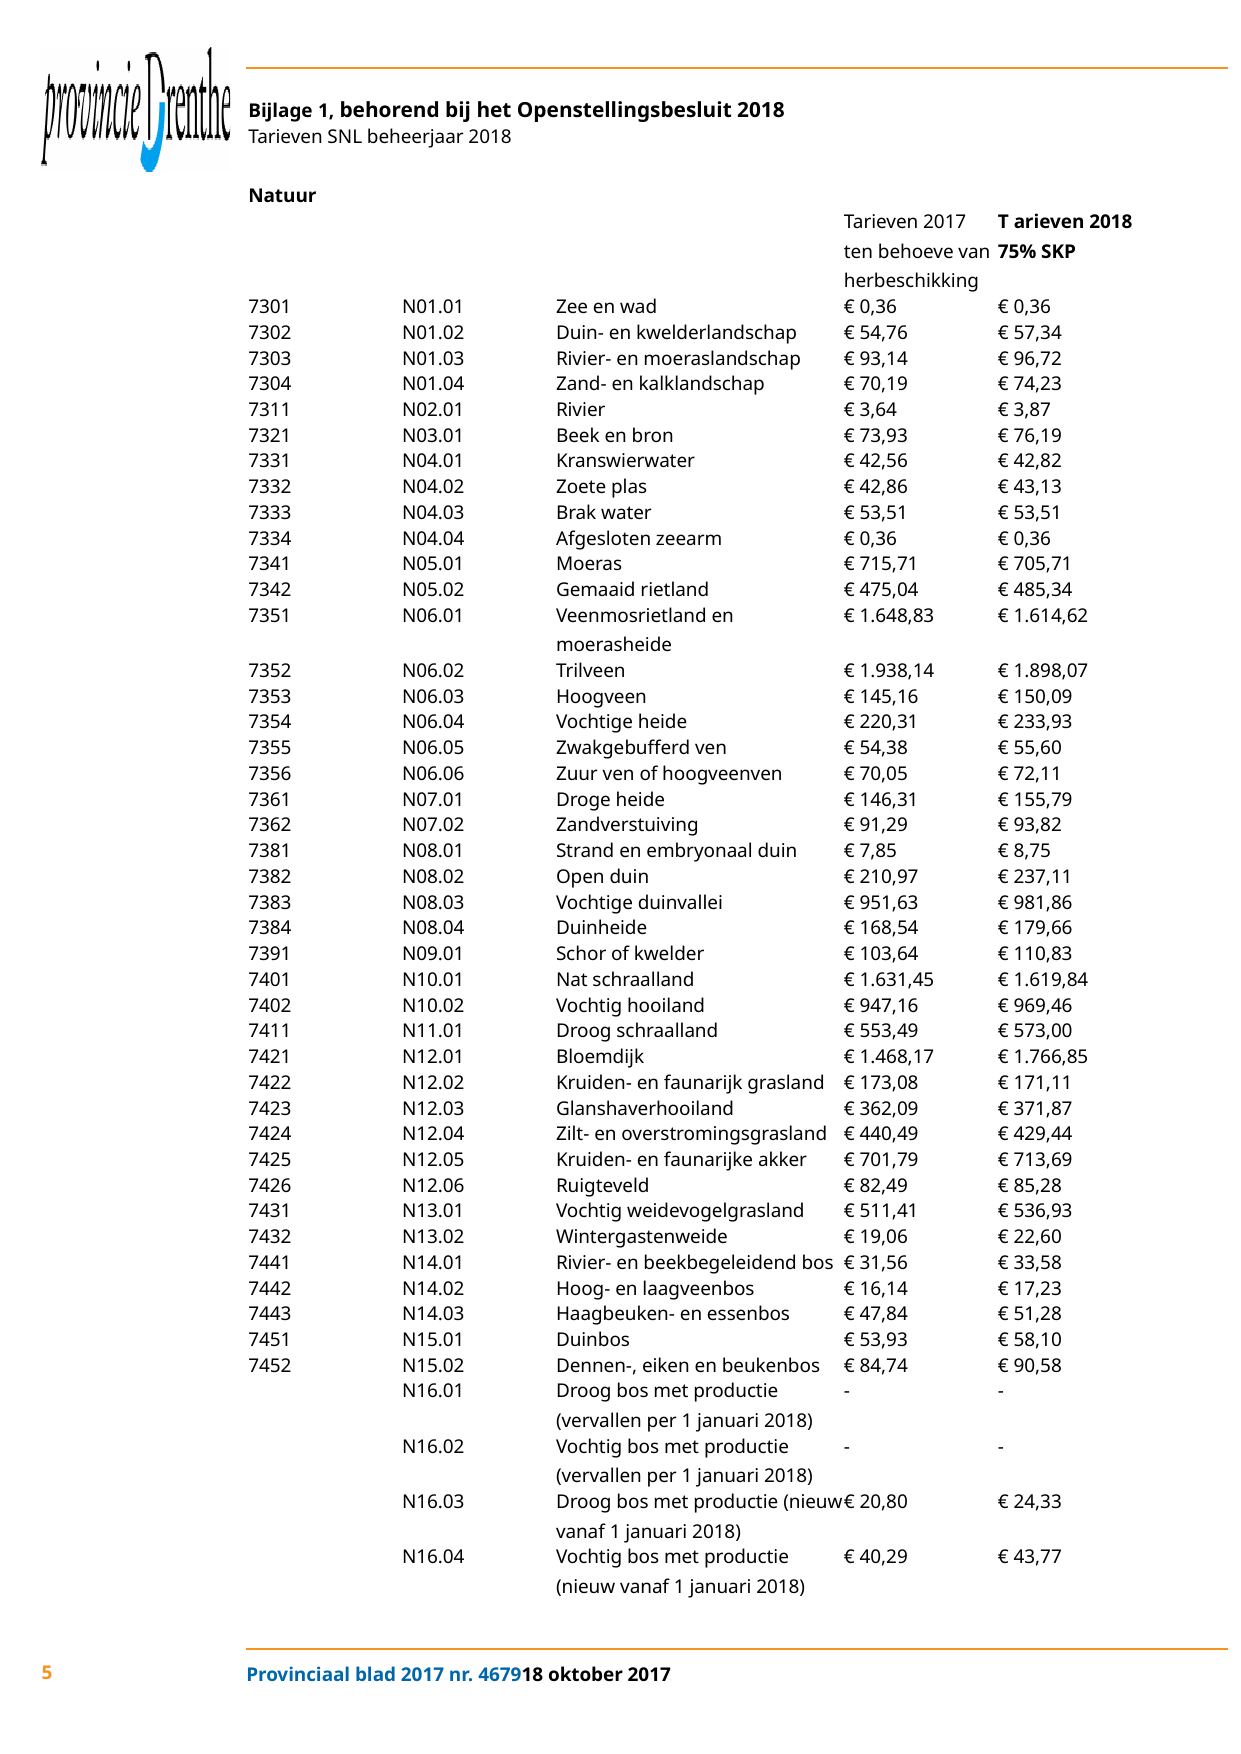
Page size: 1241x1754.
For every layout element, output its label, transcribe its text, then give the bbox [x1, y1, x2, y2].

table_cell € 20,80 [844, 1488, 998, 1544]
table_cell [248, 1378, 402, 1433]
text Tarieven SNL beheerjaar 2018 [248, 123, 1152, 149]
table_cell N12.05 [402, 1146, 556, 1172]
table_cell N16.01 [402, 1378, 556, 1433]
table_cell 7425 [248, 1146, 402, 1172]
table_cell Droog bos met productie (nieuw vanaf 1 januari 2018) [556, 1488, 844, 1544]
table_cell 7354 [248, 709, 402, 734]
table_cell N06.05 [402, 735, 556, 760]
table_cell Trilveen [556, 657, 844, 683]
table_cell 7302 [248, 319, 402, 345]
table_cell Vochtige heide [556, 709, 844, 734]
table_cell € 40,29 [844, 1544, 998, 1599]
table_cell € 73,93 [844, 422, 998, 448]
table_cell - [998, 1433, 1152, 1488]
table_cell Rivier- en moeraslandschap [556, 345, 844, 370]
table_cell 7361 [248, 786, 402, 812]
table_cell 7353 [248, 683, 402, 709]
table_cell N16.04 [402, 1544, 556, 1599]
table_cell 7301 [248, 293, 402, 319]
table_cell € 84,74 [844, 1352, 998, 1378]
table_cell - [844, 1378, 998, 1433]
table_cell 7321 [248, 422, 402, 448]
table_cell € 43,13 [998, 473, 1152, 499]
table_cell € 168,54 [844, 915, 998, 940]
table_cell Zwakgebufferd ven [556, 735, 844, 760]
table_cell 7333 [248, 499, 402, 525]
table_cell € 0,36 [844, 293, 998, 319]
table_cell N14.01 [402, 1249, 556, 1275]
table_cell € 150,09 [998, 683, 1152, 709]
table_cell € 362,09 [844, 1095, 998, 1120]
table_cell Zee en wad [556, 293, 844, 319]
table_cell Haagbeuken- en essenbos [556, 1301, 844, 1326]
table_cell Vochtig weidevogelgrasland [556, 1198, 844, 1223]
table_cell Vochtig bos met productie (nieuw vanaf 1 januari 2018) [556, 1544, 844, 1599]
table_cell € 553,49 [844, 1018, 998, 1043]
table_cell Afgesloten zeearm [556, 525, 844, 551]
table_cell N14.02 [402, 1275, 556, 1301]
table_cell € 24,33 [998, 1488, 1152, 1544]
table_cell 7443 [248, 1301, 402, 1326]
table_cell Open duin [556, 863, 844, 889]
table_cell Kranswierwater [556, 448, 844, 473]
table_cell € 705,71 [998, 551, 1152, 576]
table_cell N13.01 [402, 1198, 556, 1223]
table_cell € 93,82 [998, 812, 1152, 837]
table_cell € 969,46 [998, 992, 1152, 1017]
table_cell Droog schraalland [556, 1018, 844, 1043]
table_cell [248, 1433, 402, 1488]
table_cell N07.02 [402, 812, 556, 837]
table_cell N05.02 [402, 576, 556, 602]
table_cell 7342 [248, 576, 402, 602]
table_cell € 110,83 [998, 940, 1152, 966]
table_cell Beek en bron [556, 422, 844, 448]
table_cell € 715,71 [844, 551, 998, 576]
table_cell € 237,11 [998, 863, 1152, 889]
table_cell € 1.468,17 [844, 1043, 998, 1069]
table_cell € 42,82 [998, 448, 1152, 473]
table_cell 7355 [248, 735, 402, 760]
table_cell N03.01 [402, 422, 556, 448]
table_cell N01.04 [402, 370, 556, 396]
table_cell Zoete plas [556, 473, 844, 499]
table_cell 7432 [248, 1223, 402, 1249]
table_cell € 58,10 [998, 1326, 1152, 1352]
table_cell N05.01 [402, 551, 556, 576]
table_cell € 0,36 [844, 525, 998, 551]
table_cell 7422 [248, 1069, 402, 1095]
table_cell € 171,11 [998, 1069, 1152, 1095]
table_cell Zilt- en overstromingsgrasland [556, 1120, 844, 1146]
table_cell Tarieven 2017 ten behoeve van herbeschikking [844, 208, 998, 293]
table_cell € 96,72 [998, 345, 1152, 370]
table_cell [248, 208, 402, 293]
table_cell € 82,49 [844, 1172, 998, 1198]
table_cell 7332 [248, 473, 402, 499]
table_cell € 1.766,85 [998, 1043, 1152, 1069]
table_cell 7384 [248, 915, 402, 940]
table_cell 7441 [248, 1249, 402, 1275]
table_cell € 3,87 [998, 396, 1152, 422]
table_cell Rivier [556, 396, 844, 422]
table_cell Bloemdijk [556, 1043, 844, 1069]
table_cell € 91,29 [844, 812, 998, 837]
table_cell 7424 [248, 1120, 402, 1146]
table_cell T arieven 2018 75% SKP [998, 208, 1152, 293]
table_cell Vochtig hooiland [556, 992, 844, 1017]
table_cell N11.01 [402, 1018, 556, 1043]
table_cell N15.01 [402, 1326, 556, 1352]
table_cell € 43,77 [998, 1544, 1152, 1599]
table_cell € 155,79 [998, 786, 1152, 812]
table_cell Droge heide [556, 786, 844, 812]
table_cell 7452 [248, 1352, 402, 1378]
table_cell € 3,64 [844, 396, 998, 422]
table_cell Vochtig bos met productie (vervallen per 1 januari 2018) [556, 1433, 844, 1488]
table_cell € 57,34 [998, 319, 1152, 345]
table_cell N09.01 [402, 940, 556, 966]
picture [41, 47, 231, 172]
table_cell [248, 1488, 402, 1544]
table_cell € 54,38 [844, 735, 998, 760]
table_cell Dennen-, eiken en beukenbos [556, 1352, 844, 1378]
table_cell € 485,34 [998, 576, 1152, 602]
table_cell N01.03 [402, 345, 556, 370]
table_header Natuur [248, 183, 1152, 208]
table_cell N12.06 [402, 1172, 556, 1198]
text Bijlage 1, behorend bij het Openstellingsbesluit 2018 [248, 95, 1152, 123]
table_cell 7382 [248, 863, 402, 889]
table_cell N06.02 [402, 657, 556, 683]
table_cell - [998, 1378, 1152, 1433]
table_cell € 74,23 [998, 370, 1152, 396]
table_cell N08.02 [402, 863, 556, 889]
table_cell 7391 [248, 940, 402, 966]
table_cell 7451 [248, 1326, 402, 1352]
table_cell 7423 [248, 1095, 402, 1120]
table_cell 7351 [248, 602, 402, 657]
table_cell € 70,19 [844, 370, 998, 396]
table_cell N12.02 [402, 1069, 556, 1095]
table_cell Duin- en kwelderlandschap [556, 319, 844, 345]
table_cell Hoogveen [556, 683, 844, 709]
table_cell N02.01 [402, 396, 556, 422]
table_cell N04.01 [402, 448, 556, 473]
table_cell € 72,11 [998, 760, 1152, 786]
table_cell Vochtige duinvallei [556, 889, 844, 914]
table_cell N06.01 [402, 602, 556, 657]
table_cell N12.04 [402, 1120, 556, 1146]
table_cell 7362 [248, 812, 402, 837]
table_cell € 511,41 [844, 1198, 998, 1223]
table_cell € 55,60 [998, 735, 1152, 760]
table_cell N10.01 [402, 966, 556, 992]
table_cell N08.03 [402, 889, 556, 914]
table_cell Schor of kwelder [556, 940, 844, 966]
table_cell N14.03 [402, 1301, 556, 1326]
table_cell € 33,58 [998, 1249, 1152, 1275]
table_cell N06.04 [402, 709, 556, 734]
table_cell 7356 [248, 760, 402, 786]
table_cell Veenmosrietland en moerasheide [556, 602, 844, 657]
table_cell € 1.648,83 [844, 602, 998, 657]
table_cell 7402 [248, 992, 402, 1017]
table_cell N16.03 [402, 1488, 556, 1544]
table_cell Glanshaverhooiland [556, 1095, 844, 1120]
table_cell € 90,58 [998, 1352, 1152, 1378]
table_cell N15.02 [402, 1352, 556, 1378]
table_cell Nat schraalland [556, 966, 844, 992]
table_cell € 536,93 [998, 1198, 1152, 1223]
table_cell N08.04 [402, 915, 556, 940]
table_cell 7352 [248, 657, 402, 683]
table_cell N04.04 [402, 525, 556, 551]
table_cell N06.03 [402, 683, 556, 709]
table_cell 7426 [248, 1172, 402, 1198]
table_cell Duinbos [556, 1326, 844, 1352]
table_cell N12.01 [402, 1043, 556, 1069]
table_cell Kruiden- en faunarijke akker [556, 1146, 844, 1172]
table_cell € 947,16 [844, 992, 998, 1017]
table_cell € 93,14 [844, 345, 998, 370]
table_cell € 475,04 [844, 576, 998, 602]
table_cell € 220,31 [844, 709, 998, 734]
table_cell 7421 [248, 1043, 402, 1069]
table_cell N13.02 [402, 1223, 556, 1249]
table_cell Droog bos met productie (vervallen per 1 januari 2018) [556, 1378, 844, 1433]
table_cell € 145,16 [844, 683, 998, 709]
table_cell Zandverstuiving [556, 812, 844, 837]
table_cell [402, 208, 556, 293]
table_cell [248, 1544, 402, 1599]
table_cell € 429,44 [998, 1120, 1152, 1146]
table_cell 7411 [248, 1018, 402, 1043]
table_cell € 53,51 [998, 499, 1152, 525]
table_cell € 233,93 [998, 709, 1152, 734]
table_cell 7304 [248, 370, 402, 396]
table_cell € 17,23 [998, 1275, 1152, 1301]
table_cell € 573,00 [998, 1018, 1152, 1043]
table_cell € 981,86 [998, 889, 1152, 914]
table_cell 7331 [248, 448, 402, 473]
table_cell N08.01 [402, 838, 556, 863]
table_cell € 713,69 [998, 1146, 1152, 1172]
table_cell € 53,93 [844, 1326, 998, 1352]
table_cell € 1.619,84 [998, 966, 1152, 992]
table_cell € 16,14 [844, 1275, 998, 1301]
table_cell 7341 [248, 551, 402, 576]
table_cell € 173,08 [844, 1069, 998, 1095]
table_cell € 47,84 [844, 1301, 998, 1326]
table_cell 7401 [248, 966, 402, 992]
table_cell Wintergastenweide [556, 1223, 844, 1249]
table_cell N16.02 [402, 1433, 556, 1488]
table_cell N12.03 [402, 1095, 556, 1120]
table_cell 7383 [248, 889, 402, 914]
table_cell € 42,56 [844, 448, 998, 473]
table_cell € 7,85 [844, 838, 998, 863]
table_cell € 51,28 [998, 1301, 1152, 1326]
table_cell € 103,64 [844, 940, 998, 966]
table_cell € 76,19 [998, 422, 1152, 448]
table_cell € 70,05 [844, 760, 998, 786]
table_cell € 0,36 [998, 293, 1152, 319]
table_cell Duinheide [556, 915, 844, 940]
table_cell € 22,60 [998, 1223, 1152, 1249]
table_cell 7303 [248, 345, 402, 370]
table_cell Gemaaid rietland [556, 576, 844, 602]
table_cell Zand- en kalklandschap [556, 370, 844, 396]
table_cell € 0,36 [998, 525, 1152, 551]
table_cell € 1.898,07 [998, 657, 1152, 683]
table_cell € 371,87 [998, 1095, 1152, 1120]
table_cell [556, 208, 844, 293]
table_cell € 54,76 [844, 319, 998, 345]
table_cell Rivier- en beekbegeleidend bos [556, 1249, 844, 1275]
table_cell € 179,66 [998, 915, 1152, 940]
table_cell N07.01 [402, 786, 556, 812]
table_cell N06.06 [402, 760, 556, 786]
table_cell Ruigteveld [556, 1172, 844, 1198]
table_cell 7442 [248, 1275, 402, 1301]
table_cell Moeras [556, 551, 844, 576]
table_cell 7334 [248, 525, 402, 551]
table_cell € 1.614,62 [998, 602, 1152, 657]
table_cell € 8,75 [998, 838, 1152, 863]
table_cell € 53,51 [844, 499, 998, 525]
table_cell € 85,28 [998, 1172, 1152, 1198]
table_cell 7311 [248, 396, 402, 422]
table_cell N10.02 [402, 992, 556, 1017]
table_cell Kruiden- en faunarijk grasland [556, 1069, 844, 1095]
table_cell Hoog- en laagveenbos [556, 1275, 844, 1301]
table_cell N04.02 [402, 473, 556, 499]
table_cell Brak water [556, 499, 844, 525]
table_cell € 210,97 [844, 863, 998, 889]
table_cell € 42,86 [844, 473, 998, 499]
table_cell € 1.631,45 [844, 966, 998, 992]
table_cell € 701,79 [844, 1146, 998, 1172]
table_cell N01.01 [402, 293, 556, 319]
table_cell € 1.938,14 [844, 657, 998, 683]
table_cell 7381 [248, 838, 402, 863]
table_cell € 440,49 [844, 1120, 998, 1146]
table_cell N01.02 [402, 319, 556, 345]
table_cell 7431 [248, 1198, 402, 1223]
table_cell Strand en embryonaal duin [556, 838, 844, 863]
table_cell - [844, 1433, 998, 1488]
table_cell € 146,31 [844, 786, 998, 812]
table_cell Zuur ven of hoogveenven [556, 760, 844, 786]
table_cell N04.03 [402, 499, 556, 525]
table_cell € 31,56 [844, 1249, 998, 1275]
table_cell € 951,63 [844, 889, 998, 914]
table_cell € 19,06 [844, 1223, 998, 1249]
